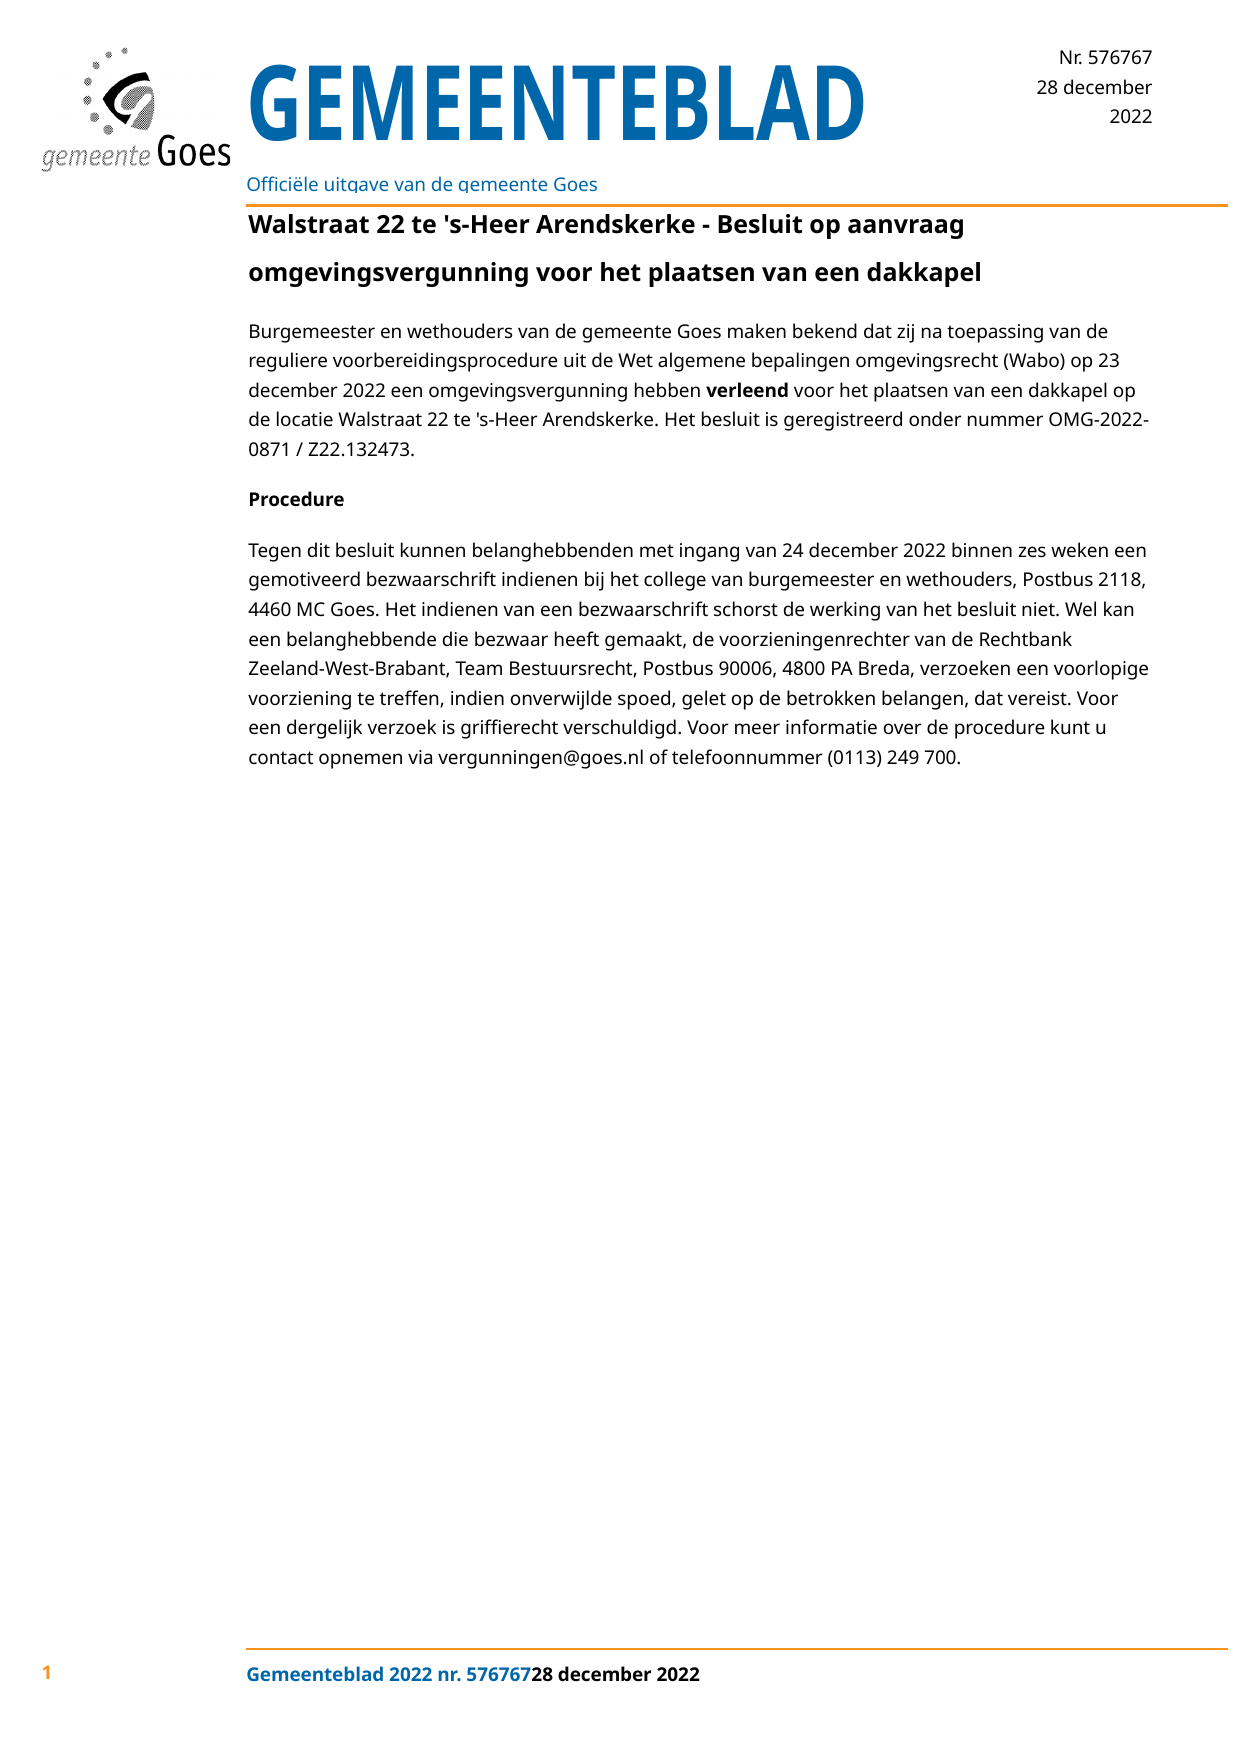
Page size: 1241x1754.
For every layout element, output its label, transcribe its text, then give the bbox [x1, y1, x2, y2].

text Procedure [248, 487, 1152, 512]
text Walstraat 22 te 's-Heer Arendskerke - Besluit op aanvraag omgevingsvergunning voor het plaatsen van een dakkapel [248, 207, 1152, 288]
text Tegen dit besluit kunnen belanghebbenden met ingang van 24 december 2022 binnen zes weken een gemotiveerd bezwaarschrift indienen bij het college van burgemeester en wethouders, Postbus 2118, 4460 MC Goes. Het indienen van een bezwaarschrift schorst de werking van het besluit niet. Wel kan een belanghebbende die bezwaar heeft gemaakt, de voorzieningenrechter van de Rechtbank Zeeland-West-Brabant, Team Bestuursrecht, Postbus 90006, 4800 PA Breda, verzoeken een voorlopige voorziening te treffen, indien onverwijlde spoed, gelet op de betrokken belangen, dat vereist. Voor een dergelijk verzoek is griffierecht verschuldigd. Voor meer informatie over de procedure kunt u contact opnemen via vergunningen@goes.nl of telefoonnummer (0113) 249 700. [248, 537, 1152, 770]
picture [41, 47, 231, 172]
text Burgemeester en wethouders van de gemeente Goes maken bekend dat zij na toepassing van de reguliere voorbereidingsprocedure uit de Wet algemene bepalingen omgevingsrecht (Wabo) op 23 december 2022 een omgevingsvergunning hebben verleend voor het plaatsen van een dakkapel op de locatie Walstraat 22 te 's-Heer Arendskerke. Het besluit is geregistreerd onder nummer OMG-2022-0871 / Z22.132473. [248, 318, 1152, 462]
